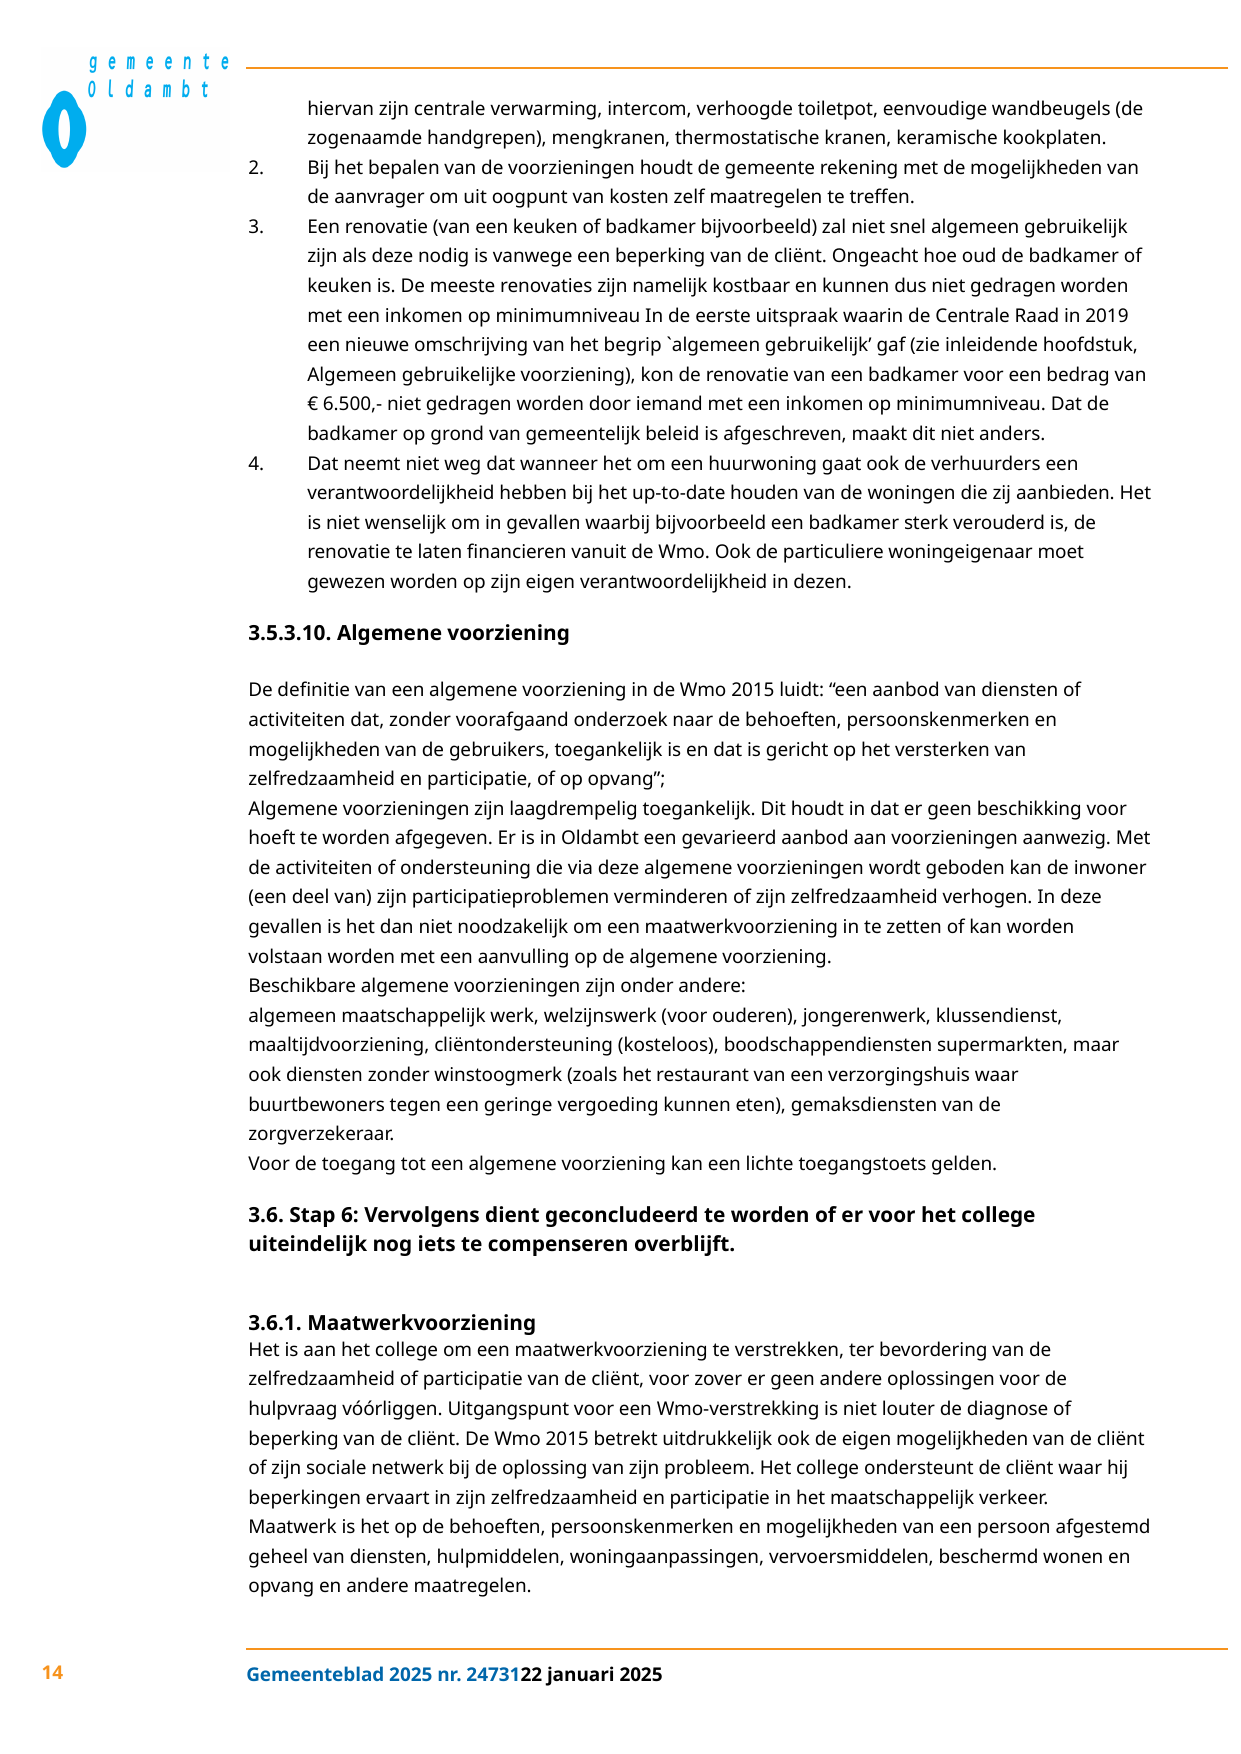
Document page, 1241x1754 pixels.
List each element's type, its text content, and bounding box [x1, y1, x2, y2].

text Maatwerk is het op de behoeften, persoonskenmerken en mogelijkheden van een persoon afgestemd geheel van diensten, hulpmiddelen, woningaanpassingen, vervoersmiddelen, beschermd wonen en opvang en andere maatregelen. [248, 1513, 1152, 1598]
text Het is aan het college om een maatwerkvoorziening te verstrekken, ter bevordering van de zelfredzaamheid of participatie van de cliënt, voor zover er geen andere oplossingen voor de hulpvraag vóórliggen. Uitgangspunt voor een Wmo-verstrekking is niet louter de diagnose of beperking van de cliënt. De Wmo 2015 betrekt uitdrukkelijk ook de eigen mogelijkheden van de cliënt of zijn sociale netwerk bij de oplossing van zijn probleem. Het college ondersteunt de cliënt waar hij beperkingen ervaart in zijn zelfredzaamheid en participatie in het maatschappelijk verkeer. [248, 1336, 1152, 1510]
list Bij het bepalen van de voorzieningen houdt de gemeente rekening met de mogelijkheden van de aanvrager om uit oogpunt van kosten zelf maatregelen te treffen. [248, 154, 1152, 209]
text Algemene voorzieningen zijn laagdrempelig toegankelijk. Dit houdt in dat er geen beschikking voor hoeft te worden afgegeven. Er is in Oldambt een gevarieerd aanbod aan voorzieningen aanwezig. Met de activiteiten of ondersteuning die via deze algemene voorzieningen wordt geboden kan de inwoner (een deel van) zijn participatieproblemen verminderen of zijn zelfredzaamheid verhogen. In deze gevallen is het dan niet noodzakelijk om een maatwerkvoorziening in te zetten of kan worden volstaan worden met een aanvulling op de algemene voorziening. [248, 795, 1152, 968]
list Dat neemt niet weg dat wanneer het om een huurwoning gaat ook de verhuurders een verantwoordelijkheid hebben bij het up-to-date houden van de woningen die zij aanbieden. Het is niet wenselijk om in gevallen waarbij bijvoorbeeld een badkamer sterk verouderd is, de renovatie te laten financieren vanuit de Wmo. Ook de particuliere woningeigenaar moet gewezen worden op zijn eigen verantwoordelijkheid in dezen. [248, 450, 1152, 594]
list Een renovatie (van een keuken of badkamer bijvoorbeeld) zal niet snel algemeen gebruikelijk zijn als deze nodig is vanwege een beperking van de cliënt. Ongeacht hoe oud de badkamer of keuken is. De meeste renovaties zijn namelijk kostbaar en kunnen dus niet gedragen worden met een inkomen op minimumniveau In de eerste uitspraak waarin de Centrale Raad in 2019 een nieuwe omschrijving van het begrip `algemeen gebruikelijk’ gaf (zie inleidende hoofdstuk, Algemeen gebruikelijke voorziening), kon de renovatie van een badkamer voor een bedrag van € 6.500,- niet gedragen worden door iemand met een inkomen op minimumniveau. Dat de badkamer op grond van gemeentelijk beleid is afgeschreven, maakt dit niet anders. [248, 213, 1152, 446]
text De definitie van een algemene voorziening in de Wmo 2015 luidt: “een aanbod van diensten of activiteiten dat, zonder voorafgaand onderzoek naar de behoeften, persoonskenmerken en mogelijkheden van de gebruikers, toegankelijk is en dat is gericht op het versterken van zelfredzaamheid en participatie, of op opvang”; [248, 677, 1152, 791]
text algemeen maatschappelijk werk, welzijnswerk (voor ouderen), jongerenwerk, klussendienst, maaltijdvoorziening, cliëntondersteuning (kosteloos), boodschappendiensten supermarkten, maar ook diensten zonder winstoogmerk (zoals het restaurant van een verzorgingshuis waar buurtbewoners tegen een geringe vergoeding kunnen eten), gemaksdiensten van de zorgverzekeraar. [248, 1002, 1152, 1146]
list hiervan zijn centrale verwarming, intercom, verhoogde toiletpot, eenvoudige wandbeugels (de zogenaamde handgrepen), mengkranen, thermostatische kranen, keramische kookplaten. [248, 95, 1152, 150]
picture [41, 47, 231, 172]
text 3.6.1. Maatwerkvoorziening [248, 1308, 1152, 1336]
text 3.6. Stap 6: Vervolgens dient geconcludeerd te worden of er voor het college uiteindelijk nog iets te compenseren overblijft. [248, 1200, 1152, 1257]
text Voor de toegang tot een algemene voorziening kan een lichte toegangstoets gelden. [248, 1150, 1152, 1176]
text Beschikbare algemene voorzieningen zijn onder andere: [248, 972, 1152, 998]
text 3.5.3.10. Algemene voorziening [248, 618, 1152, 647]
